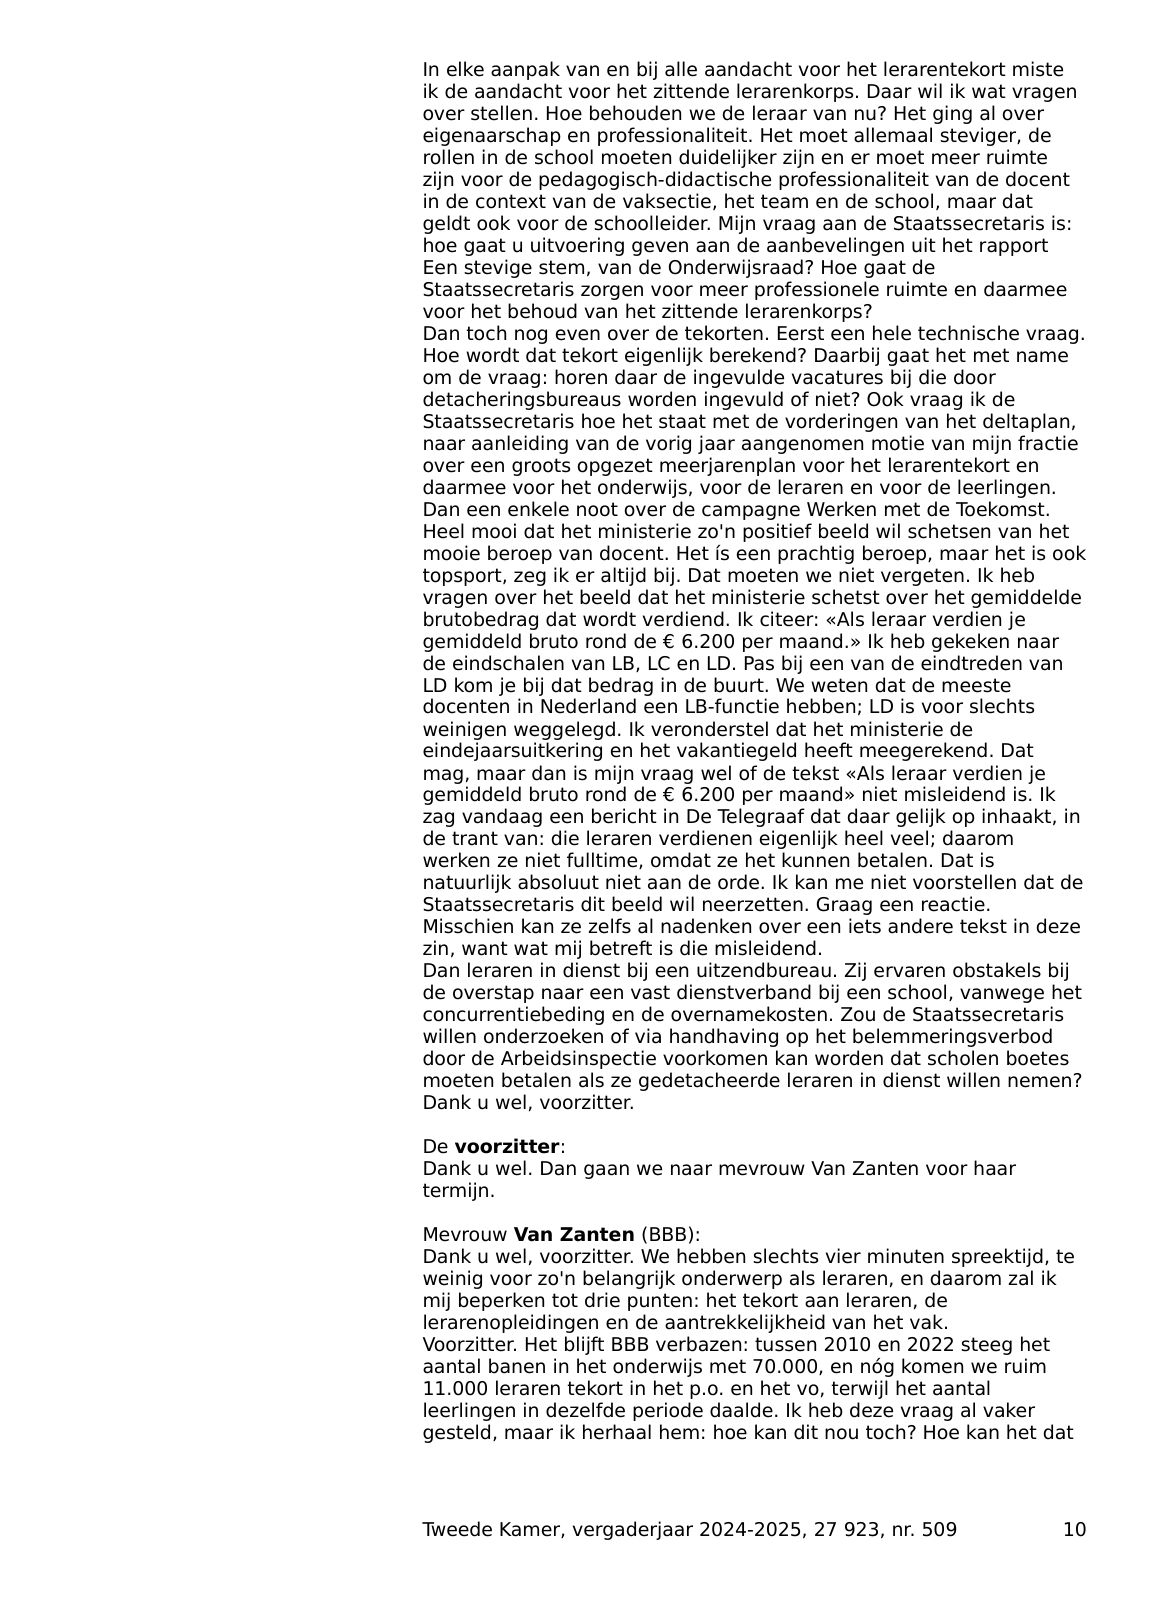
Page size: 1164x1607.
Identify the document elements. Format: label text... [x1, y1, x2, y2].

text Dan een enkele noot over de campagne Werken met de Toekomst. Heel mooi dat het ministerie zo'n positief beeld wil schetsen van het mooie beroep van docent. Het ís een prachtig beroep, maar het is ook topsport, zeg ik er altijd bij. Dat moeten we niet vergeten. Ik heb vragen over het beeld dat het ministerie schetst over het gemiddelde brutobedrag dat wordt verdiend. Ik citeer: «Als leraar verdien je gemiddeld bruto rond de € 6.200 per maand.» Ik heb gekeken naar de eindschalen van LB, LC en LD. Pas bij een van de eindtreden van LD kom je bij dat bedrag in de buurt. We weten dat de meeste docenten in Nederland een LB-functie hebben; LD is voor slechts weinigen weggelegd. Ik veronderstel dat het ministerie de eindejaarsuitkering en het vakantiegeld heeft meegerekend. Dat mag, maar dan is mijn vraag wel of de tekst «Als leraar verdien je gemiddeld bruto rond de € 6.200 per maand» niet misleidend is. Ik zag vandaag een bericht in De Telegraaf dat daar gelijk op inhaakt, in de trant van: die leraren verdienen eigenlijk heel veel; daarom werken ze niet fulltime, omdat ze het kunnen betalen. Dat is natuurlijk absoluut niet aan de orde. Ik kan me niet voorstellen dat de Staatssecretaris dit beeld wil neerzetten. Graag een reactie. Misschien kan ze zelfs al nadenken over een iets andere tekst in deze zin, want wat mij betreft is die misleidend. [422, 499, 1087, 960]
text Dan toch nog even over de tekorten. Eerst een hele technische vraag. Hoe wordt dat tekort eigenlijk berekend? Daarbij gaat het met name om de vraag: horen daar de ingevulde vacatures bij die door detacheringsbureaus worden ingevuld of niet? Ook vraag ik de Staatssecretaris hoe het staat met de vorderingen van het deltaplan, naar aanleiding van de vorig jaar aangenomen motie van mijn fractie over een groots opgezet meerjarenplan voor het lerarentekort en daarmee voor het onderwijs, voor de leraren en voor de leerlingen. [422, 323, 1087, 499]
text Dank u wel. Dan gaan we naar mevrouw Van Zanten voor haar termijn. [422, 1158, 1087, 1202]
text De voorzitter: [422, 1136, 1087, 1158]
text Dank u wel, voorzitter. We hebben slechts vier minuten spreektijd, te weinig voor zo'n belangrijk onderwerp als leraren, en daarom zal ik mij beperken tot drie punten: het tekort aan leraren, de lerarenopleidingen en de aantrekkelijkheid van het vak. [422, 1246, 1087, 1334]
text Dan leraren in dienst bij een uitzendbureau. Zij ervaren obstakels bij de overstap naar een vast dienstverband bij een school, vanwege het concurrentiebeding en de overnamekosten. Zou de Staatssecretaris willen onderzoeken of via handhaving op het belemmeringsverbod door de Arbeidsinspectie voorkomen kan worden dat scholen boetes moeten betalen als ze gedetacheerde leraren in dienst willen nemen? [422, 960, 1087, 1092]
text In elke aanpak van en bij alle aandacht voor het lerarentekort miste ik de aandacht voor het zittende lerarenkorps. Daar wil ik wat vragen over stellen. Hoe behouden we de leraar van nu? Het ging al over eigenaarschap en professionaliteit. Het moet allemaal steviger, de rollen in de school moeten duidelijker zijn en er moet meer ruimte zijn voor de pedagogisch-didactische professionaliteit van de docent in de context van de vaksectie, het team en de school, maar dat geldt ook voor de schoolleider. Mijn vraag aan de Staatssecretaris is: hoe gaat u uitvoering geven aan de aanbevelingen uit het rapport Een stevige stem, van de Onderwijsraad? Hoe gaat de Staatssecretaris zorgen voor meer professionele ruimte en daarmee voor het behoud van het zittende lerarenkorps? [422, 59, 1087, 323]
text Voorzitter. Het blijft BBB verbazen: tussen 2010 en 2022 steeg het aantal banen in het onderwijs met 70.000, en nóg komen we ruim 11.000 leraren tekort in het p.o. en het vo, terwijl het aantal leerlingen in dezelfde periode daalde. Ik heb deze vraag al vaker gesteld, maar ik herhaal hem: hoe kan dit nou toch? Hoe kan het dat [422, 1334, 1087, 1444]
text Dank u wel, voorzitter. [422, 1092, 1087, 1114]
text Mevrouw Van Zanten (BBB): [422, 1224, 1087, 1246]
